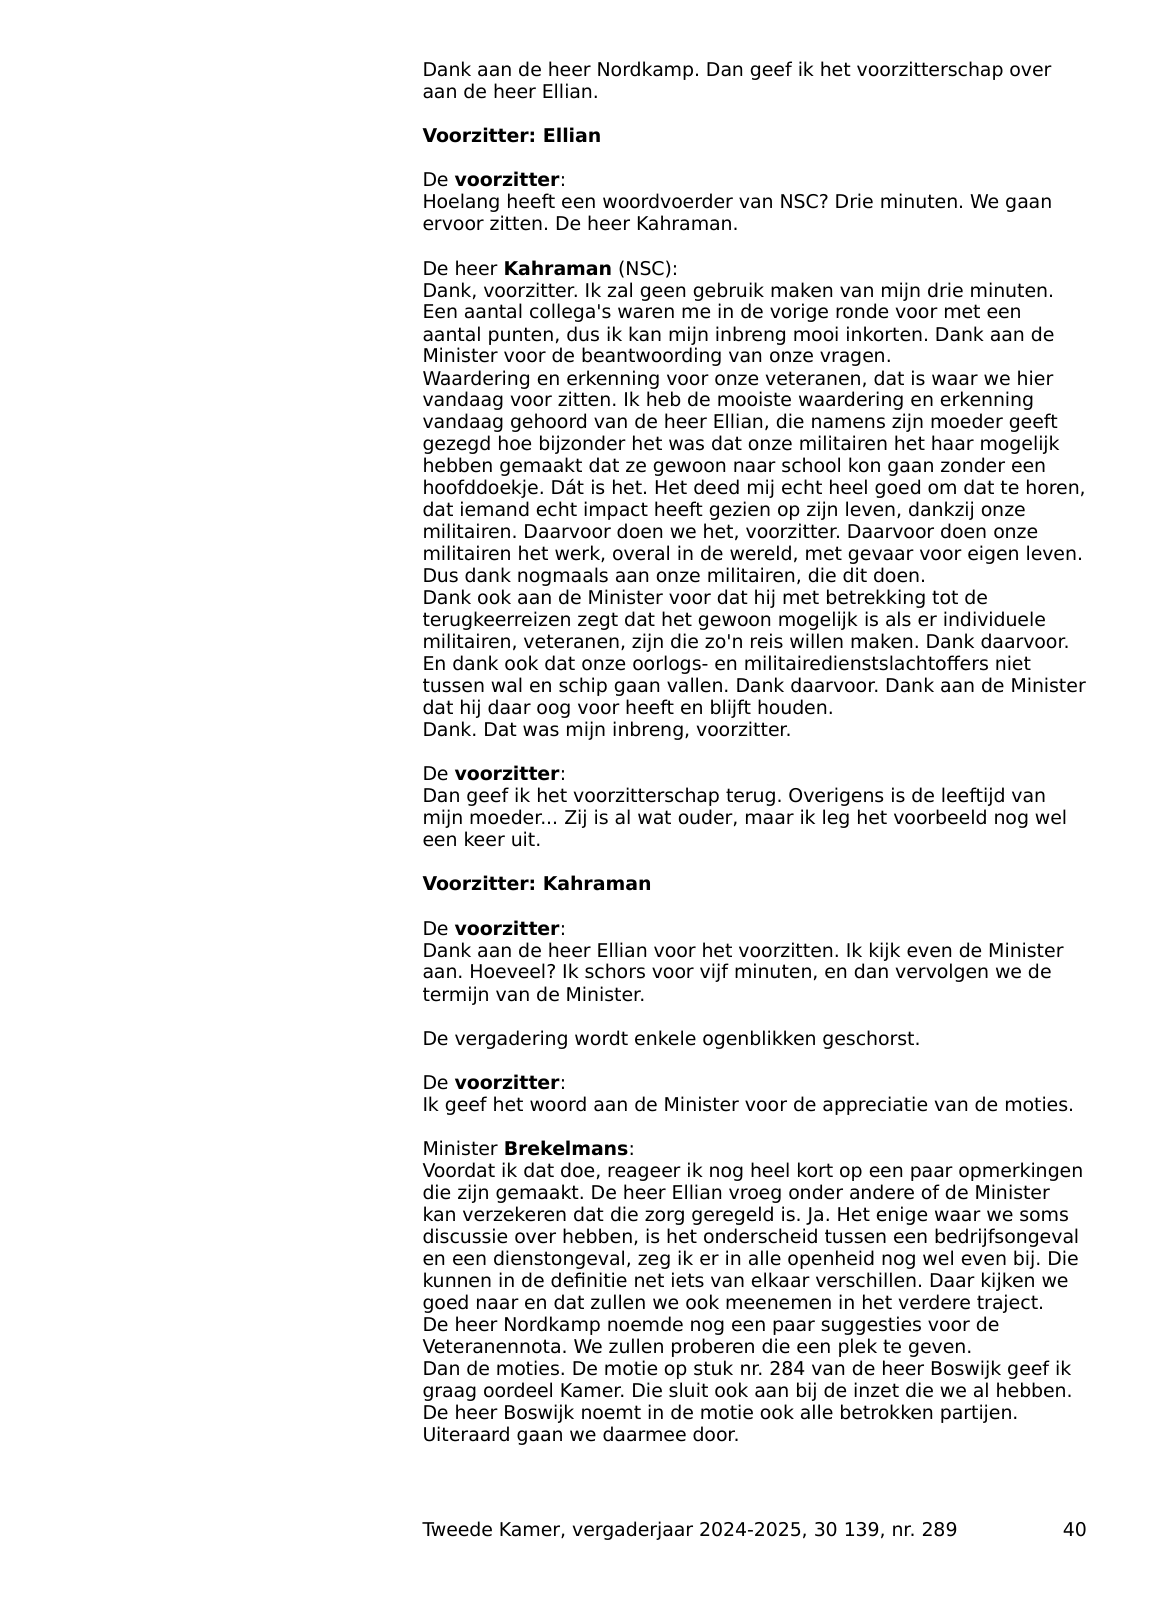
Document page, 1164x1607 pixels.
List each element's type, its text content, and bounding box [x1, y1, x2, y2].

text De voorzitter: [422, 1072, 1087, 1094]
text Voordat ik dat doe, reageer ik nog heel kort op een paar opmerkingen die zijn gemaakt. De heer Ellian vroeg onder andere of de Minister kan verzekeren dat die zorg geregeld is. Ja. Het enige waar we soms discussie over hebben, is het onderscheid tussen een bedrijfsongeval en een dienstongeval, zeg ik er in alle openheid nog wel even bij. Die kunnen in de definitie net iets van elkaar verschillen. Daar kijken we goed naar en dat zullen we ook meenemen in het verdere traject. [422, 1160, 1087, 1314]
text Ik geef het woord aan de Minister voor de appreciatie van de moties. [422, 1094, 1087, 1116]
text De vergadering wordt enkele ogenblikken geschorst. [422, 1028, 1087, 1049]
text Dank, voorzitter. Ik zal geen gebruik maken van mijn drie minuten. Een aantal collega's waren me in de vorige ronde voor met een aantal punten, dus ik kan mijn inbreng mooi inkorten. Dank aan de Minister voor de beantwoording van onze vragen. [422, 279, 1087, 367]
text Dan de moties. De motie op stuk nr. 284 van de heer Boswijk geef ik graag oordeel Kamer. Die sluit ook aan bij de inzet die we al hebben. De heer Boswijk noemt in de motie ook alle betrokken partijen. Uiteraard gaan we daarmee door. [422, 1358, 1087, 1446]
text De voorzitter: [422, 917, 1087, 939]
text Dank ook aan de Minister voor dat hij met betrekking tot de terugkeerreizen zegt dat het gewoon mogelijk is als er individuele militairen, veteranen, zijn die zo'n reis willen maken. Dank daarvoor. En dank ook dat onze oorlogs- en militairedienstslachtoffers niet tussen wal en schip gaan vallen. Dank daarvoor. Dank aan de Minister dat hij daar oog voor heeft en blijft houden. [422, 587, 1087, 719]
text De voorzitter: [422, 763, 1087, 785]
text Dank aan de heer Nordkamp. Dan geef ik het voorzitterschap over aan de heer Ellian. [422, 59, 1087, 103]
text De heer Kahraman (NSC): [422, 257, 1087, 279]
text Dank aan de heer Ellian voor het voorzitten. Ik kijk even de Minister aan. Hoeveel? Ik schors voor vijf minuten, en dan vervolgen we de termijn van de Minister. [422, 939, 1087, 1005]
subtitle Voorzitter: Kahraman [422, 873, 1087, 895]
text Dan geef ik het voorzitterschap terug. Overigens is de leeftijd van mijn moeder... Zij is al wat ouder, maar ik leg het voorbeeld nog wel een keer uit. [422, 785, 1087, 851]
text De heer Nordkamp noemde nog een paar suggesties voor de Veteranennota. We zullen proberen die een plek te geven. [422, 1314, 1087, 1358]
text Hoelang heeft een woordvoerder van NSC? Drie minuten. We gaan ervoor zitten. De heer Kahraman. [422, 191, 1087, 235]
text Minister Brekelmans: [422, 1138, 1087, 1160]
text De voorzitter: [422, 169, 1087, 191]
text Dank. Dat was mijn inbreng, voorzitter. [422, 719, 1087, 741]
text Waardering en erkenning voor onze veteranen, dat is waar we hier vandaag voor zitten. Ik heb de mooiste waardering en erkenning vandaag gehoord van de heer Ellian, die namens zijn moeder geeft gezegd hoe bijzonder het was dat onze militairen het haar mogelijk hebben gemaakt dat ze gewoon naar school kon gaan zonder een hoofddoekje. Dát is het. Het deed mij echt heel goed om dat te horen, dat iemand echt impact heeft gezien op zijn leven, dankzij onze militairen. Daarvoor doen we het, voorzitter. Daarvoor doen onze militairen het werk, overal in de wereld, met gevaar voor eigen leven. Dus dank nogmaals aan onze militairen, die dit doen. [422, 367, 1087, 587]
subtitle Voorzitter: Ellian [422, 125, 1087, 147]
